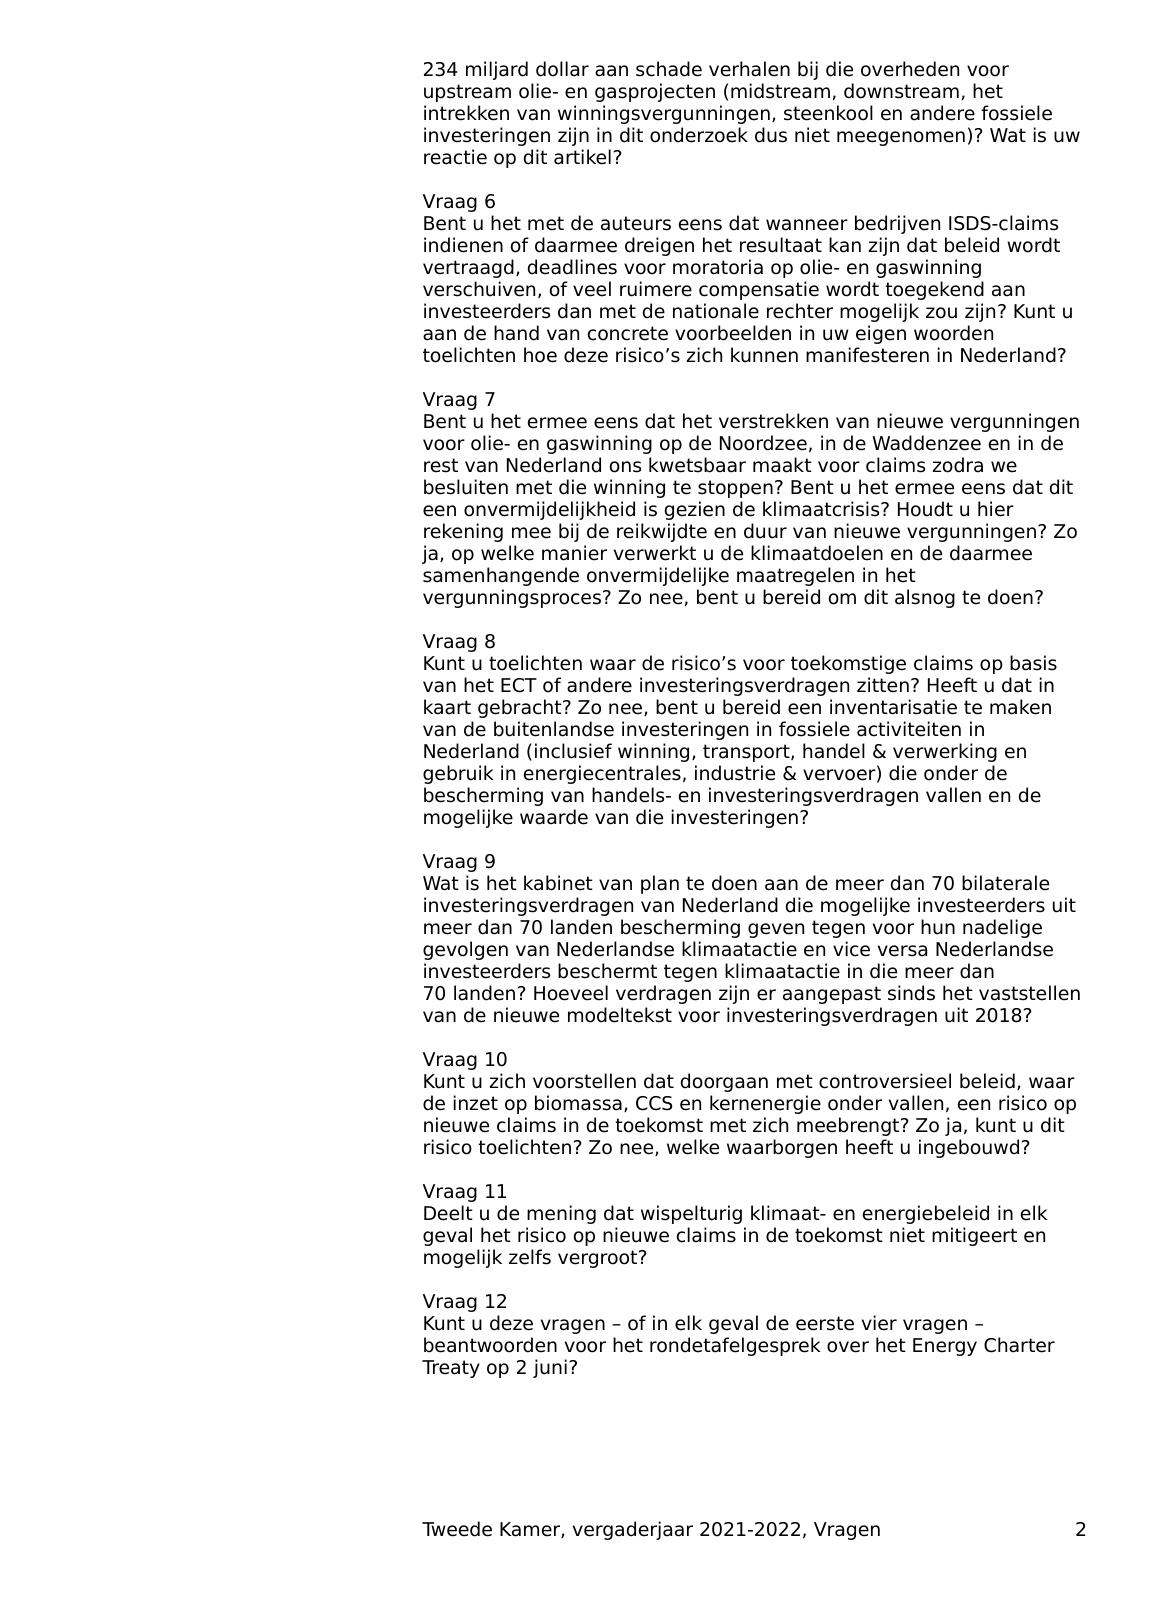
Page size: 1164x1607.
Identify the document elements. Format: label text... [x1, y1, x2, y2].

text Deelt u de mening dat wispelturig klimaat- en energiebeleid in elk geval het risico op nieuwe claims in de toekomst niet mitigeert en mogelijk zelfs vergroot? [422, 1203, 1087, 1269]
text Kunt u deze vragen – of in elk geval de eerste vier vragen – beantwoorden voor het rondetafelgesprek over het Energy Charter Treaty op 2 juni? [422, 1313, 1087, 1379]
text Vraag 6 [422, 191, 1087, 213]
text Kunt u toelichten waar de risico’s voor toekomstige claims op basis van het ECT of andere investeringsverdragen zitten? Heeft u dat in kaart gebracht? Zo nee, bent u bereid een inventarisatie te maken van de buitenlandse investeringen in fossiele activiteiten in Nederland (inclusief winning, transport, handel & verwerking en gebruik in energiecentrales, industrie & vervoer) die onder de bescherming van handels- en investeringsverdragen vallen en de mogelijke waarde van die investeringen? [422, 653, 1087, 829]
text Vraag 11 [422, 1181, 1087, 1203]
text Vraag 7 [422, 389, 1087, 411]
text Vraag 8 [422, 631, 1087, 653]
text Vraag 9 [422, 851, 1087, 873]
text Bent u het ermee eens dat het verstrekken van nieuwe vergunningen voor olie- en gaswinning op de Noordzee, in de Waddenzee en in de rest van Nederland ons kwetsbaar maakt voor claims zodra we besluiten met die winning te stoppen? Bent u het ermee eens dat dit een onvermijdelijkheid is gezien de klimaatcrisis? Houdt u hier rekening mee bij de reikwijdte en duur van nieuwe vergunningen? Zo ja, op welke manier verwerkt u de klimaatdoelen en de daarmee samenhangende onvermijdelijke maatregelen in het vergunningsproces? Zo nee, bent u bereid om dit alsnog te doen? [422, 411, 1087, 609]
text Vraag 10 [422, 1049, 1087, 1071]
text Wat is het kabinet van plan te doen aan de meer dan 70 bilaterale investeringsverdragen van Nederland die mogelijke investeerders uit meer dan 70 landen bescherming geven tegen voor hun nadelige gevolgen van Nederlandse klimaatactie en vice versa Nederlandse investeerders beschermt tegen klimaatactie in die meer dan 70 landen? Hoeveel verdragen zijn er aangepast sinds het vaststellen van de nieuwe modeltekst voor investeringsverdragen uit 2018? [422, 873, 1087, 1027]
text Kunt u zich voorstellen dat doorgaan met controversieel beleid, waar de inzet op biomassa, CCS en kernenergie onder vallen, een risico op nieuwe claims in de toekomst met zich meebrengt? Zo ja, kunt u dit risico toelichten? Zo nee, welke waarborgen heeft u ingebouwd? [422, 1071, 1087, 1159]
text 234 miljard dollar aan schade verhalen bij die overheden voor upstream olie- en gasprojecten (midstream, downstream, het intrekken van winningsvergunningen, steenkool en andere fossiele investeringen zijn in dit onderzoek dus niet meegenomen)? Wat is uw reactie op dit artikel? [422, 59, 1087, 169]
text Bent u het met de auteurs eens dat wanneer bedrijven ISDS-claims indienen of daarmee dreigen het resultaat kan zijn dat beleid wordt vertraagd, deadlines voor moratoria op olie- en gaswinning verschuiven, of veel ruimere compensatie wordt toegekend aan investeerders dan met de nationale rechter mogelijk zou zijn? Kunt u aan de hand van concrete voorbeelden in uw eigen woorden toelichten hoe deze risico’s zich kunnen manifesteren in Nederland? [422, 213, 1087, 367]
text Vraag 12 [422, 1291, 1087, 1313]
